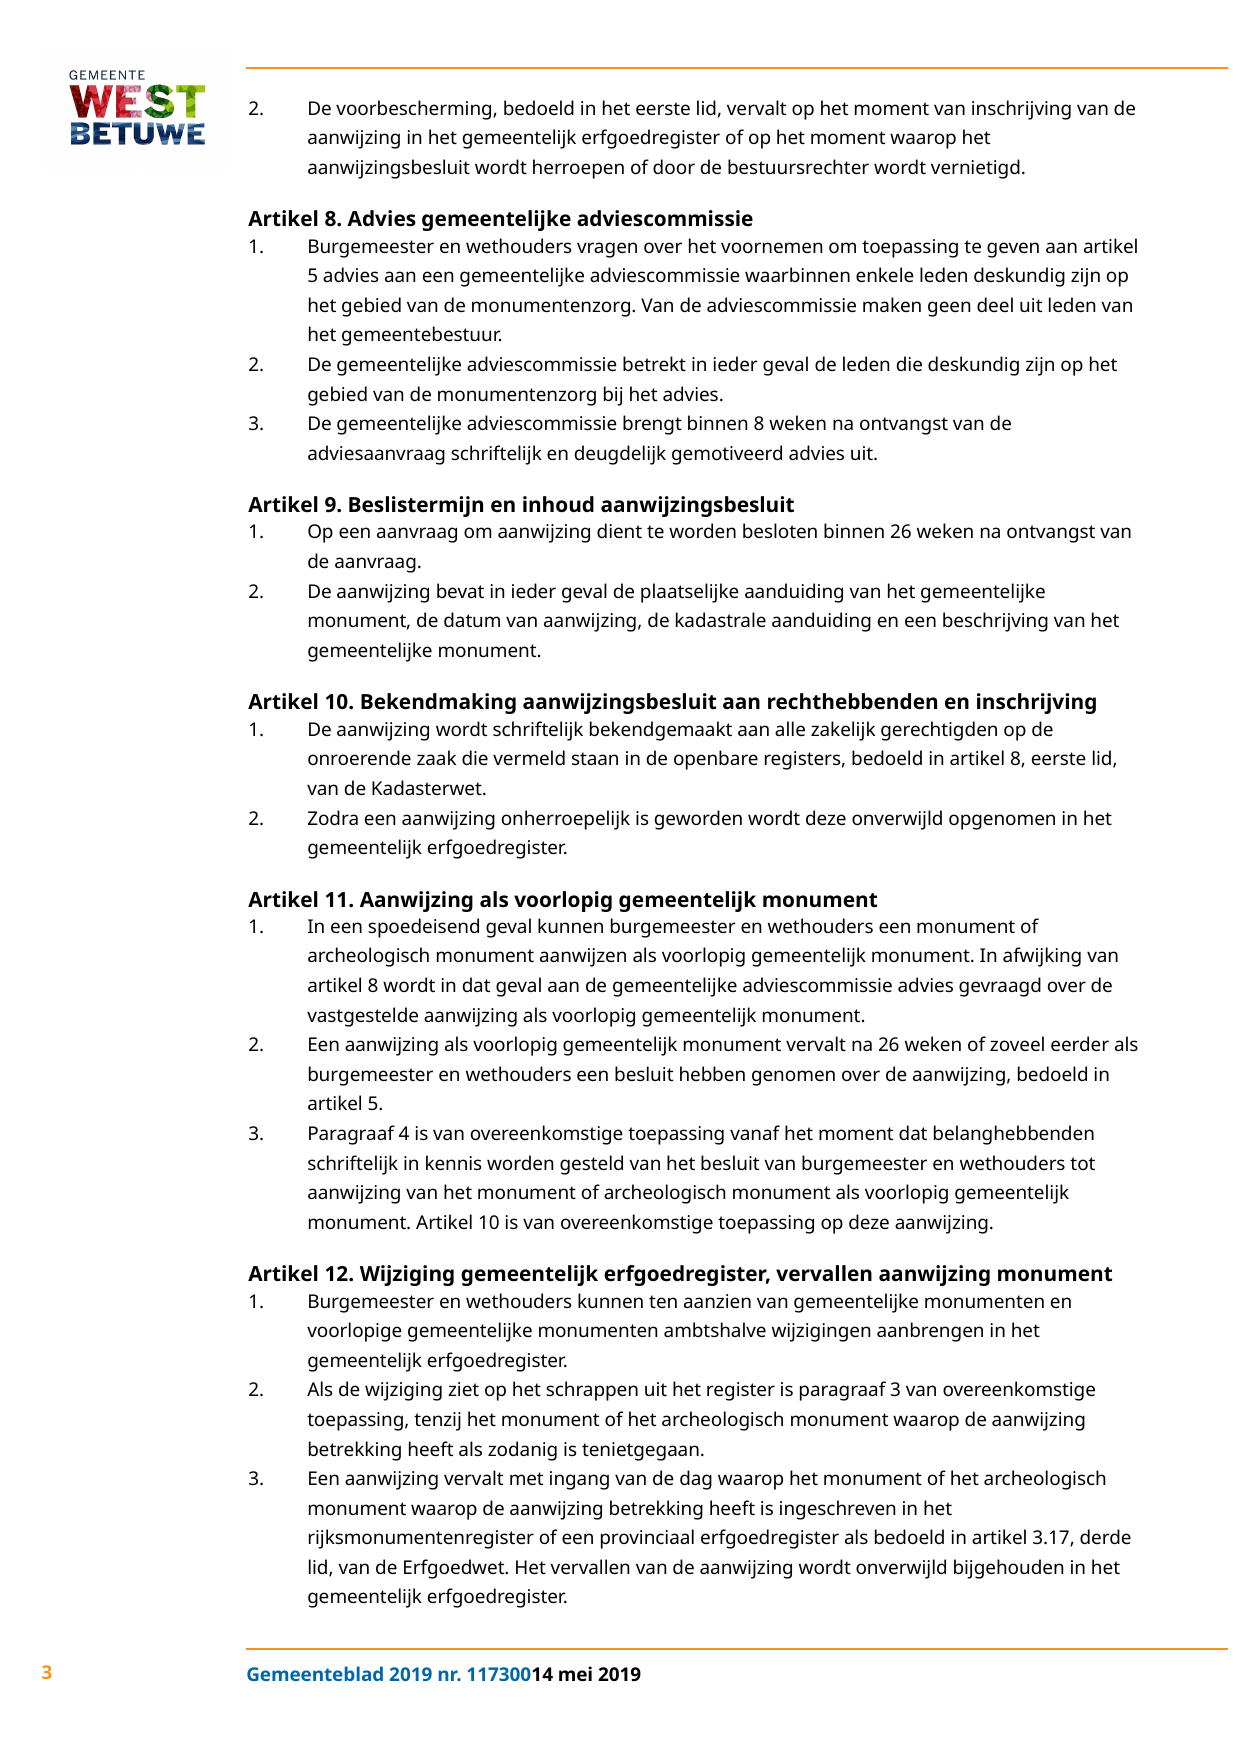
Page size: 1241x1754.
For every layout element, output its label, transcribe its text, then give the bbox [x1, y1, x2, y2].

list Een aanwijzing vervalt met ingang van de dag waarop het monument of het archeologisch monument waarop de aanwijzing betrekking heeft is ingeschreven in het rijksmonumentenregister of een provinciaal erfgoedregister als bedoeld in artikel 3.17, derde lid, van de Erfgoedwet. Het vervallen van de aanwijzing wordt onverwijld bijgehouden in het gemeentelijk erfgoedregister. [248, 1465, 1152, 1609]
list In een spoedeisend geval kunnen burgemeester en wethouders een monument of archeologisch monument aanwijzen als voorlopig gemeentelijk monument. In afwijking van artikel 8 wordt in dat geval aan de gemeentelijke adviescommissie advies gevraagd over de vastgestelde aanwijzing als voorlopig gemeentelijk monument. [248, 913, 1152, 1028]
list De gemeentelijke adviescommissie betrekt in ieder geval de leden die deskundig zijn op het gebied van de monumentenzorg bij het advies. [248, 351, 1152, 406]
list Een aanwijzing als voorlopig gemeentelijk monument vervalt na 26 weken of zoveel eerder als burgemeester en wethouders een besluit hebben genomen over de aanwijzing, bedoeld in artikel 5. [248, 1031, 1152, 1116]
list De aanwijzing wordt schriftelijk bekendgemaakt aan alle zakelijk gerechtigden op de onroerende zaak die vermeld staan in de openbare registers, bedoeld in artikel 8, eerste lid, van de Kadasterwet. [248, 716, 1152, 801]
list Als de wijziging ziet op het schrappen uit het register is paragraaf 3 van overeenkomstige toepassing, tenzij het monument of het archeologisch monument waarop de aanwijzing betrekking heeft als zodanig is tenietgegaan. [248, 1377, 1152, 1461]
list Burgemeester en wethouders kunnen ten aanzien van gemeentelijke monumenten en voorlopige gemeentelijke monumenten ambtshalve wijzigingen aanbrengen in het gemeentelijk erfgoedregister. [248, 1288, 1152, 1373]
list De gemeentelijke adviescommissie brengt binnen 8 weken na ontvangst van de adviesaanvraag schriftelijk en deugdelijk gemotiveerd advies uit. [248, 410, 1152, 466]
picture [41, 47, 231, 172]
list Op een aanvraag om aanwijzing dient te worden besloten binnen 26 weken na ontvangst van de aanvraag. [248, 519, 1152, 574]
text Artikel 11. Aanwijzing als voorlopig gemeentelijk monument [248, 885, 1152, 913]
list De aanwijzing bevat in ieder geval de plaatselijke aanduiding van het gemeentelijke monument, de datum van aanwijzing, de kadastrale aanduiding en een beschrijving van het gemeentelijke monument. [248, 578, 1152, 663]
text Artikel 10. Bekendmaking aanwijzingsbesluit aan rechthebbenden en inschrijving [248, 687, 1152, 716]
list Burgemeester en wethouders vragen over het voornemen om toepassing te geven aan artikel 5 advies aan een gemeentelijke adviescommissie waarbinnen enkele leden deskundig zijn op het gebied van de monumentenzorg. Van de adviescommissie maken geen deel uit leden van het gemeentebestuur. [248, 233, 1152, 347]
text Artikel 8. Advies gemeentelijke adviescommissie [248, 204, 1152, 233]
list De voorbescherming, bedoeld in het eerste lid, vervalt op het moment van inschrijving van de aanwijzing in het gemeentelijk erfgoedregister of op het moment waarop het aanwijzingsbesluit wordt herroepen of door de bestuursrechter wordt vernietigd. [248, 95, 1152, 180]
list Paragraaf 4 is van overeenkomstige toepassing vanaf het moment dat belanghebbenden schriftelijk in kennis worden gesteld van het besluit van burgemeester en wethouders tot aanwijzing van het monument of archeologisch monument als voorlopig gemeentelijk monument. Artikel 10 is van overeenkomstige toepassing op deze aanwijzing. [248, 1120, 1152, 1235]
text Artikel 12. Wijziging gemeentelijk erfgoedregister, vervallen aanwijzing monument [248, 1259, 1152, 1288]
text Artikel 9. Beslistermijn en inhoud aanwijzingsbesluit [248, 490, 1152, 519]
list Zodra een aanwijzing onherroepelijk is geworden wordt deze onverwijld opgenomen in het gemeentelijk erfgoedregister. [248, 805, 1152, 860]
